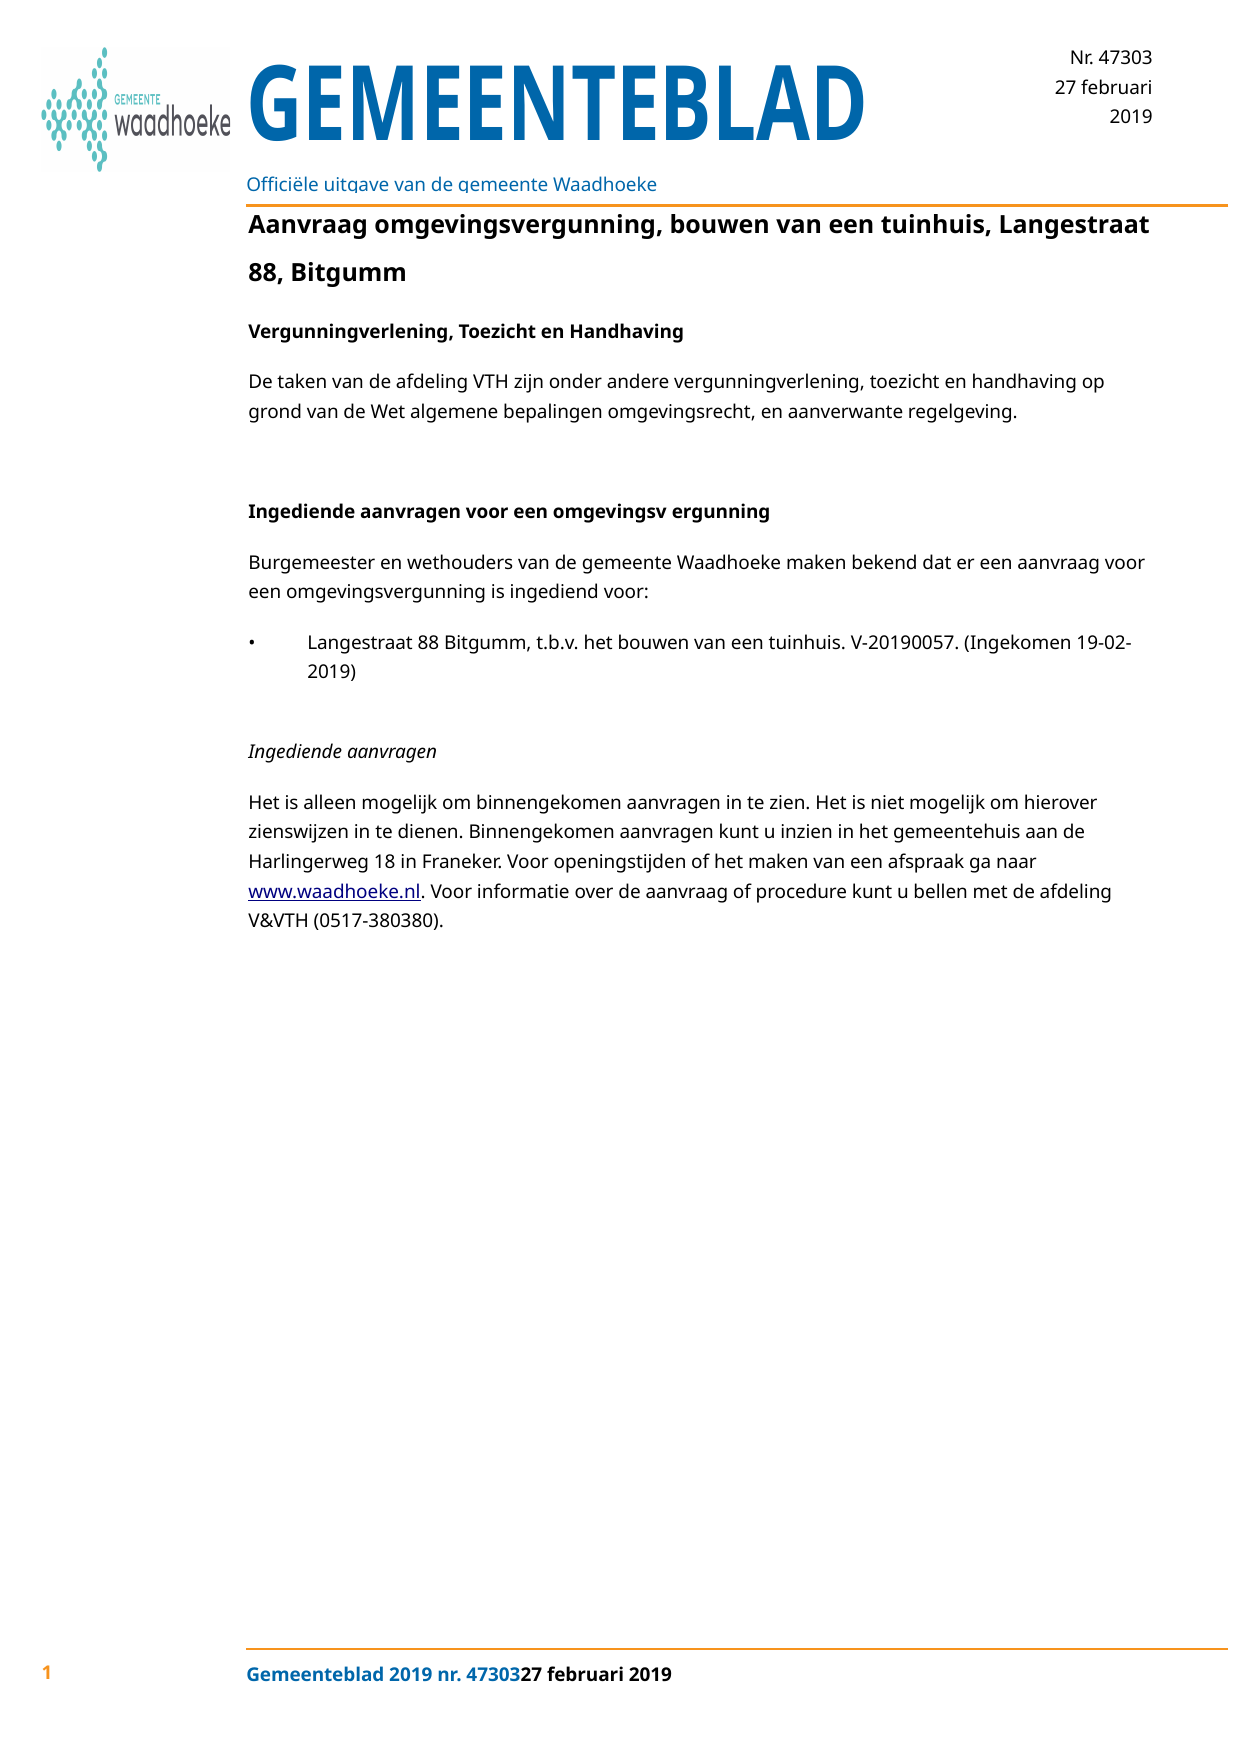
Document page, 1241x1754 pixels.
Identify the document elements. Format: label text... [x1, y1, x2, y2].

text Het is alleen mogelijk om binnengekomen aanvragen in te zien. Het is niet mogelijk om hierover zienswijzen in te dienen. Binnengekomen aanvragen kunt u inzien in het gemeentehuis aan de Harlingerweg 18 in Franeker. Voor openingstijden of het maken van een afspraak ga naar www.waadhoeke.nl. Voor informatie over de aanvraag of procedure kunt u bellen met de afdeling V&VTH (0517-380380). [248, 789, 1152, 933]
list Langestraat 88 Bitgumm, t.b.v. het bouwen van een tuinhuis. V-20190057. (Ingekomen 19-02-2019) [248, 629, 1152, 684]
text Burgemeester en wethouders van de gemeente Waadhoeke maken bekend dat er een aanvraag voor een omgevingsvergunning is ingediend voor: [248, 549, 1152, 604]
text Aanvraag omgevingsvergunning, bouwen van een tuinhuis, Langestraat 88, Bitgumm [248, 207, 1152, 288]
text De taken van de afdeling VTH zijn onder andere vergunningverlening, toezicht en handhaving op grond van de Wet algemene bepalingen omgevingsrecht, en aanverwante regelgeving. [248, 368, 1152, 424]
picture [41, 47, 231, 172]
text Vergunningverlening, Toezicht en Handhaving [248, 318, 1152, 344]
text Ingediende aanvragen voor een omgevingsv ergunning [248, 499, 1152, 524]
text Ingediende aanvragen [248, 739, 1152, 764]
